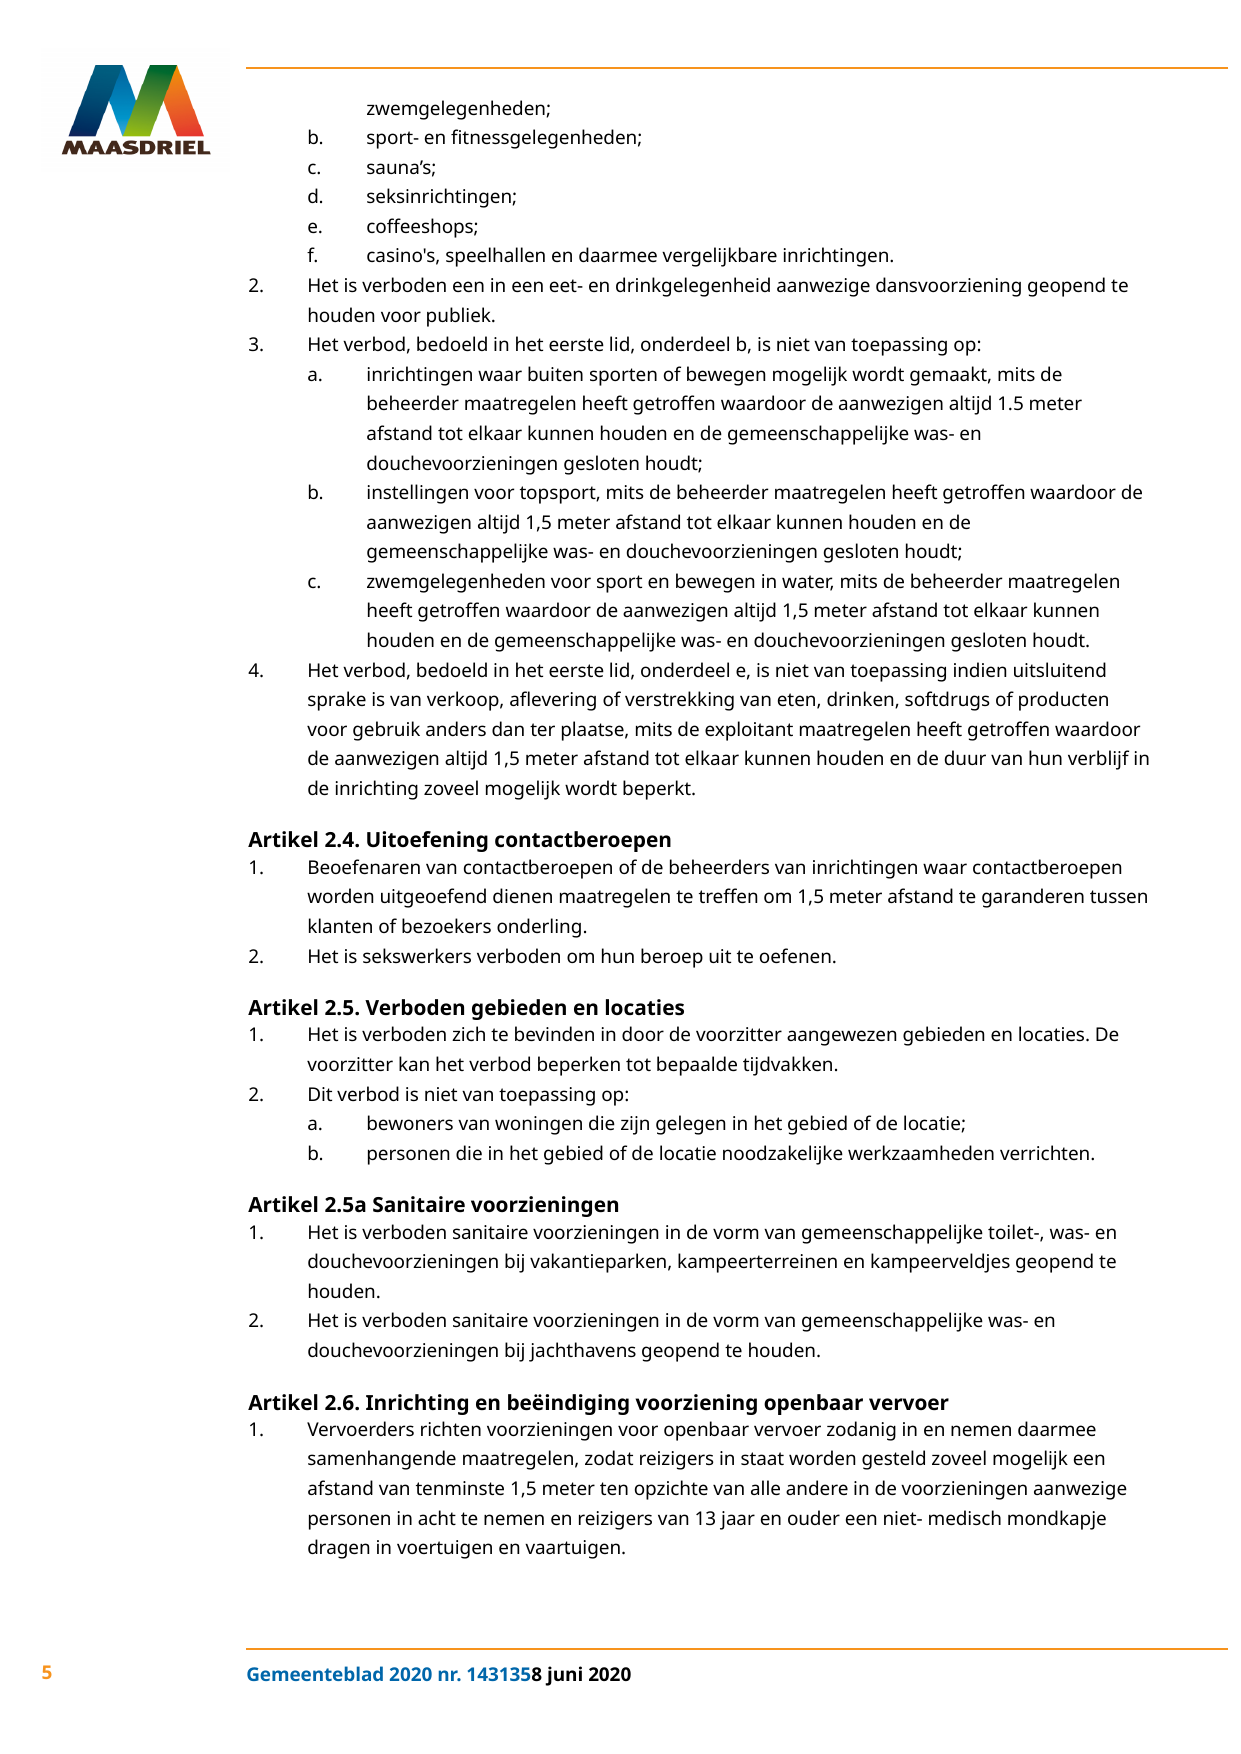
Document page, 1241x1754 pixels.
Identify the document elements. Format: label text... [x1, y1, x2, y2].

list personen die in het gebied of de locatie noodzakelijke werkzaamheden verrichten. [307, 1140, 1152, 1166]
text Artikel 2.5a Sanitaire voorzieningen [248, 1190, 1152, 1219]
list casino's, speelhallen en daarmee vergelijkbare inrichtingen. [307, 243, 1152, 268]
list Het is verboden zich te bevinden in door de voorzitter aangewezen gebieden en locaties. De voorzitter kan het verbod beperken tot bepaalde tijdvakken. [248, 1022, 1152, 1077]
list Beoefenaren van contactberoepen of de beheerders van inrichtingen waar contactberoepen worden uitgeoefend dienen maatregelen te treffen om 1,5 meter afstand te garanderen tussen klanten of bezoekers onderling. [248, 854, 1152, 939]
list Het is verboden sanitaire voorzieningen in de vorm van gemeenschappelijke was- en douchevoorzieningen bij jachthavens geopend te houden. [248, 1308, 1152, 1363]
list sauna’s; [307, 154, 1152, 180]
list instellingen voor topsport, mits de beheerder maatregelen heeft getroffen waardoor de aanwezigen altijd 1,5 meter afstand tot elkaar kunnen houden en de gemeenschappelijke was- en douchevoorzieningen gesloten houdt; [307, 479, 1152, 564]
list coffeeshops; [307, 213, 1152, 239]
text Artikel 2.6. Inrichting en beëindiging voorziening openbaar vervoer [248, 1388, 1152, 1416]
list inrichtingen waar buiten sporten of bewegen mogelijk wordt gemaakt, mits de beheerder maatregelen heeft getroffen waardoor de aanwezigen altijd 1.5 meter afstand tot elkaar kunnen houden en de gemeenschappelijke was- en douchevoorzieningen gesloten houdt; [307, 361, 1152, 476]
list bewoners van woningen die zijn gelegen in het gebied of de locatie; [307, 1110, 1152, 1136]
list Dit verbod is niet van toepassing op: [248, 1081, 1152, 1107]
list zwemgelegenheden; [307, 95, 1152, 121]
list Het is sekswerkers verboden om hun beroep uit te oefenen. [248, 943, 1152, 968]
list zwemgelegenheden voor sport en bewegen in water, mits de beheerder maatregelen heeft getroffen waardoor de aanwezigen altijd 1,5 meter afstand tot elkaar kunnen houden en de gemeenschappelijke was- en douchevoorzieningen gesloten houdt. [307, 568, 1152, 653]
list Het verbod, bedoeld in het eerste lid, onderdeel b, is niet van toepassing op: [248, 331, 1152, 357]
list Het is verboden sanitaire voorzieningen in de vorm van gemeenschappelijke toilet-, was- en douchevoorzieningen bij vakantieparken, kampeerterreinen en kampeerveldjes geopend te houden. [248, 1219, 1152, 1304]
list seksinrichtingen; [307, 183, 1152, 209]
picture [41, 47, 231, 172]
list sport- en fitnessgelegenheden; [307, 124, 1152, 150]
text Artikel 2.5. Verboden gebieden en locaties [248, 993, 1152, 1022]
list Vervoerders richten voorzieningen voor openbaar vervoer zodanig in en nemen daarmee samenhangende maatregelen, zodat reizigers in staat worden gesteld zoveel mogelijk een afstand van tenminste 1,5 meter ten opzichte van alle andere in de voorzieningen aanwezige personen in acht te nemen en reizigers van 13 jaar en ouder een niet- medisch mondkapje dragen in voertuigen en vaartuigen. [248, 1416, 1152, 1560]
text Artikel 2.4. Uitoefening contactberoepen [248, 826, 1152, 854]
list Het is verboden een in een eet- en drinkgelegenheid aanwezige dansvoorziening geopend te houden voor publiek. [248, 272, 1152, 328]
list Het verbod, bedoeld in het eerste lid, onderdeel e, is niet van toepassing indien uitsluitend sprake is van verkoop, aflevering of verstrekking van eten, drinken, softdrugs of producten voor gebruik anders dan ter plaatse, mits de exploitant maatregelen heeft getroffen waardoor de aanwezigen altijd 1,5 meter afstand tot elkaar kunnen houden en de duur van hun verblijf in de inrichting zoveel mogelijk wordt beperkt. [248, 657, 1152, 801]
